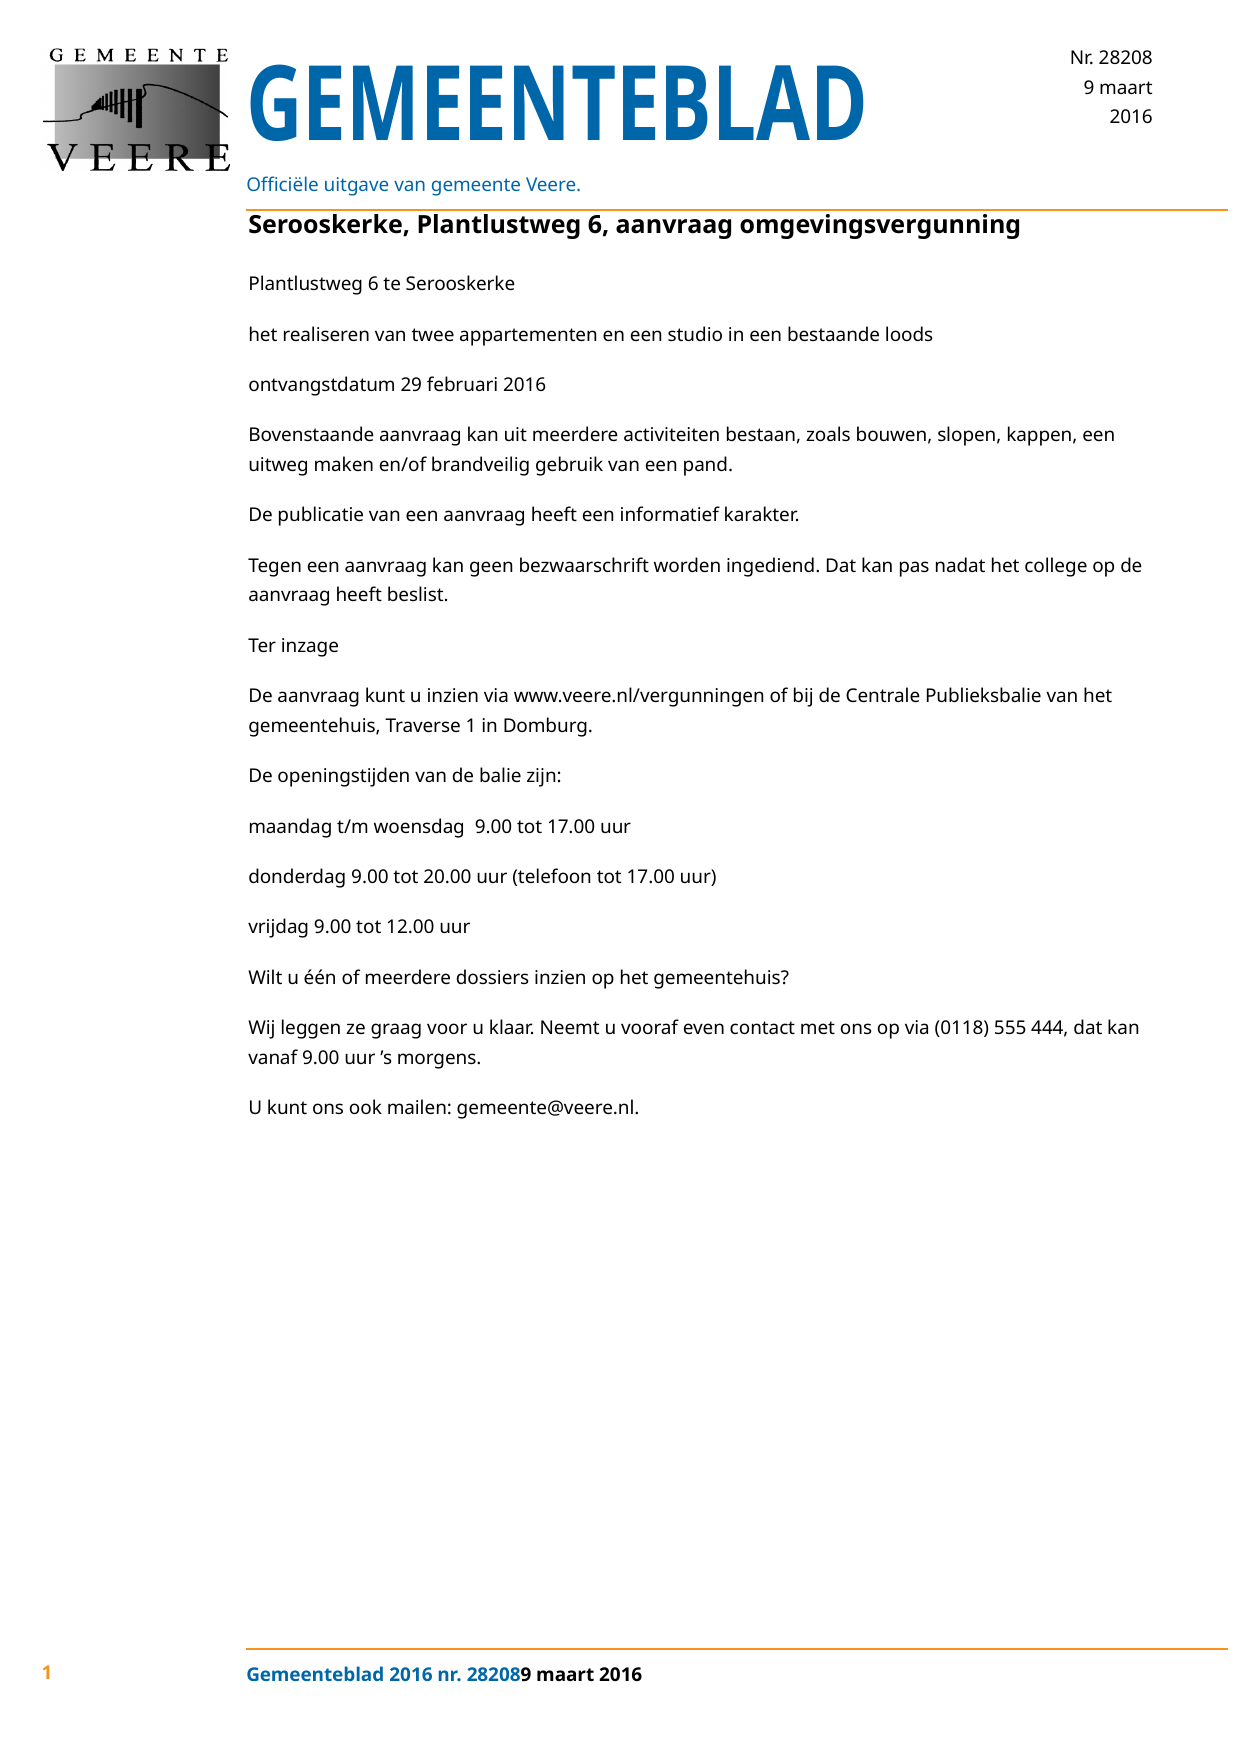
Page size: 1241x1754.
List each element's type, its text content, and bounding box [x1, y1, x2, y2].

text De aanvraag kunt u inzien via www.veere.nl/vergunningen of bij de Centrale Publieksbalie van het gemeentehuis, Traverse 1 in Domburg. [248, 682, 1152, 738]
text Ter inzage [248, 632, 1152, 658]
text vrijdag 9.00 tot 12.00 uur [248, 914, 1152, 939]
picture [41, 47, 231, 172]
text Bovenstaande aanvraag kan uit meerdere activiteiten bestaan, zoals bouwen, slopen, kappen, een uitweg maken en/of brandveilig gebruik van een pand. [248, 422, 1152, 477]
text Tegen een aanvraag kan geen bezwaarschrift worden ingediend. Dat kan pas nadat het college op de aanvraag heeft beslist. [248, 552, 1152, 607]
text Serooskerke, Plantlustweg 6, aanvraag omgevingsvergunning [248, 211, 1152, 241]
text De openingstijden van de balie zijn: [248, 762, 1152, 788]
text Wilt u één of meerdere dossiers inzien op het gemeentehuis? [248, 964, 1152, 990]
text De publicatie van een aanvraag heeft een informatief karakter. [248, 502, 1152, 527]
text het realiseren van twee appartementen en een studio in een bestaande loods [248, 321, 1152, 346]
text U kunt ons ook mailen: gemeente@veere.nl. [248, 1094, 1152, 1120]
text ontvangstdatum 29 februari 2016 [248, 371, 1152, 397]
text donderdag 9.00 tot 20.00 uur (telefoon tot 17.00 uur) [248, 863, 1152, 889]
text maandag t/m woensdag 9.00 tot 17.00 uur [248, 813, 1152, 838]
text Wij leggen ze graag voor u klaar. Neemt u vooraf even contact met ons op via (0118) 555 444, dat kan vanaf 9.00 uur ’s morgens. [248, 1014, 1152, 1070]
text Plantlustweg 6 te Serooskerke [248, 270, 1152, 296]
